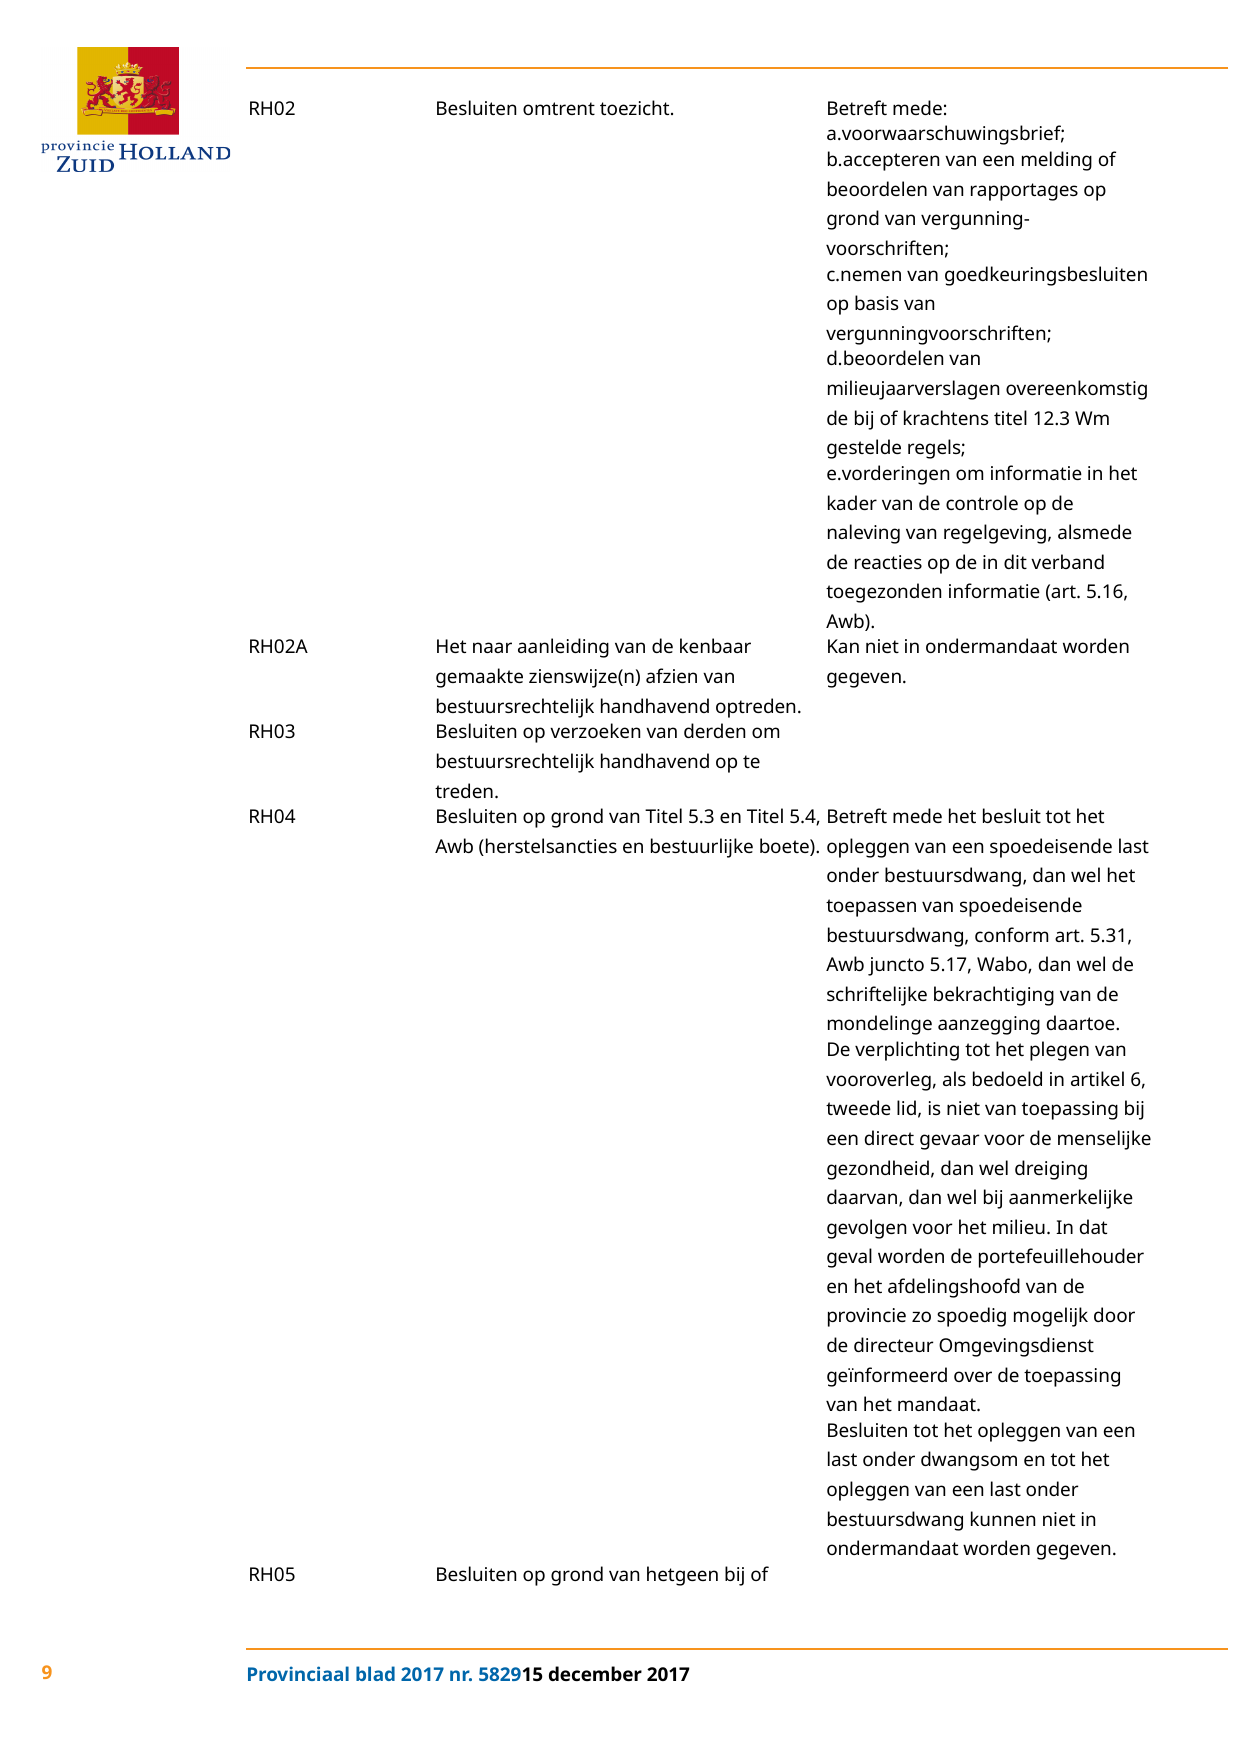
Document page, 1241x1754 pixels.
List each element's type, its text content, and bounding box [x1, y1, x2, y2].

table_cell [248, 146, 435, 261]
table_cell RH02 [248, 95, 435, 121]
table_cell [248, 1417, 435, 1561]
table_cell Betreft mede: [826, 95, 1152, 121]
table_cell [826, 719, 1152, 803]
table_cell [435, 121, 826, 146]
table_cell Besluiten omtrent toezicht. [435, 95, 826, 121]
table_cell [248, 121, 435, 146]
table_cell [435, 460, 826, 634]
table_cell Besluiten tot het opleggen van een last onder dwangsom en tot het opleggen van een last onder bestuursdwang kunnen niet in ondermandaat worden gegeven. [826, 1417, 1152, 1561]
table_cell [248, 460, 435, 634]
table_cell RH02A [248, 634, 435, 719]
table_cell Besluiten op verzoeken van derden om bestuursrechtelijk handhavend op te treden. [435, 719, 826, 803]
table_cell RH04 [248, 804, 435, 1036]
table_cell Besluiten op grond van Titel 5.3 en Titel 5.4, Awb (herstelsancties en bestuurlijke boete). [435, 804, 826, 1036]
table_cell Het naar aanleiding van de kenbaar gemaakte zienswijze(n) afzien van bestuursrechtelijk handhavend optreden. [435, 634, 826, 719]
table_cell Betreft mede het besluit tot het opleggen van een spoedeisende last onder bestuursdwang, dan wel het toepassen van spoedeisende bestuursdwang, conform art. 5.31, Awb juncto 5.17, Wabo, dan wel de schriftelijke bekrachtiging van de mondelinge aanzegging daartoe. [826, 804, 1152, 1036]
table_cell [435, 146, 826, 261]
table_cell [435, 346, 826, 460]
table_cell [435, 1036, 826, 1417]
table_cell [435, 261, 826, 346]
table_cell [435, 1417, 826, 1561]
table_cell [248, 346, 435, 460]
table_cell RH03 [248, 719, 435, 803]
table_cell De verplichting tot het plegen van vooroverleg, als bedoeld in artikel 6, tweede lid, is niet van toepassing bij een direct gevaar voor de menselijke gezondheid, dan wel dreiging daarvan, dan wel bij aanmerkelijke gevolgen voor het milieu. In dat geval worden de portefeuillehouder en het afdelingshoofd van de provincie zo spoedig mogelijk door de directeur Omgevingsdienst geïnformeerd over de toepassing van het mandaat. [826, 1036, 1152, 1417]
table_cell [248, 1036, 435, 1417]
table_cell a.voorwaarschuwingsbrief; [826, 121, 1152, 146]
picture [41, 47, 231, 172]
table_cell Besluiten op grond van hetgeen bij of [435, 1561, 826, 1587]
table_cell d.beoordelen van milieujaarverslagen overeenkomstig de bij of krachtens titel 12.3 Wm gestelde regels; [826, 346, 1152, 460]
table_cell Kan niet in ondermandaat worden gegeven. [826, 634, 1152, 719]
table_cell [248, 261, 435, 346]
table_cell e.vorderingen om informatie in het kader van de controle op de naleving van regelgeving, alsmede de reacties op de in dit verband toegezonden informatie (art. 5.16, Awb). [826, 460, 1152, 634]
table_cell [826, 1561, 1152, 1587]
table_cell c.nemen van goedkeuringsbesluiten op basis van vergunningvoorschriften; [826, 261, 1152, 346]
table_cell RH05 [248, 1561, 435, 1587]
table_cell b.accepteren van een melding of beoordelen van rapportages op grond van vergunning-voorschriften; [826, 146, 1152, 261]
